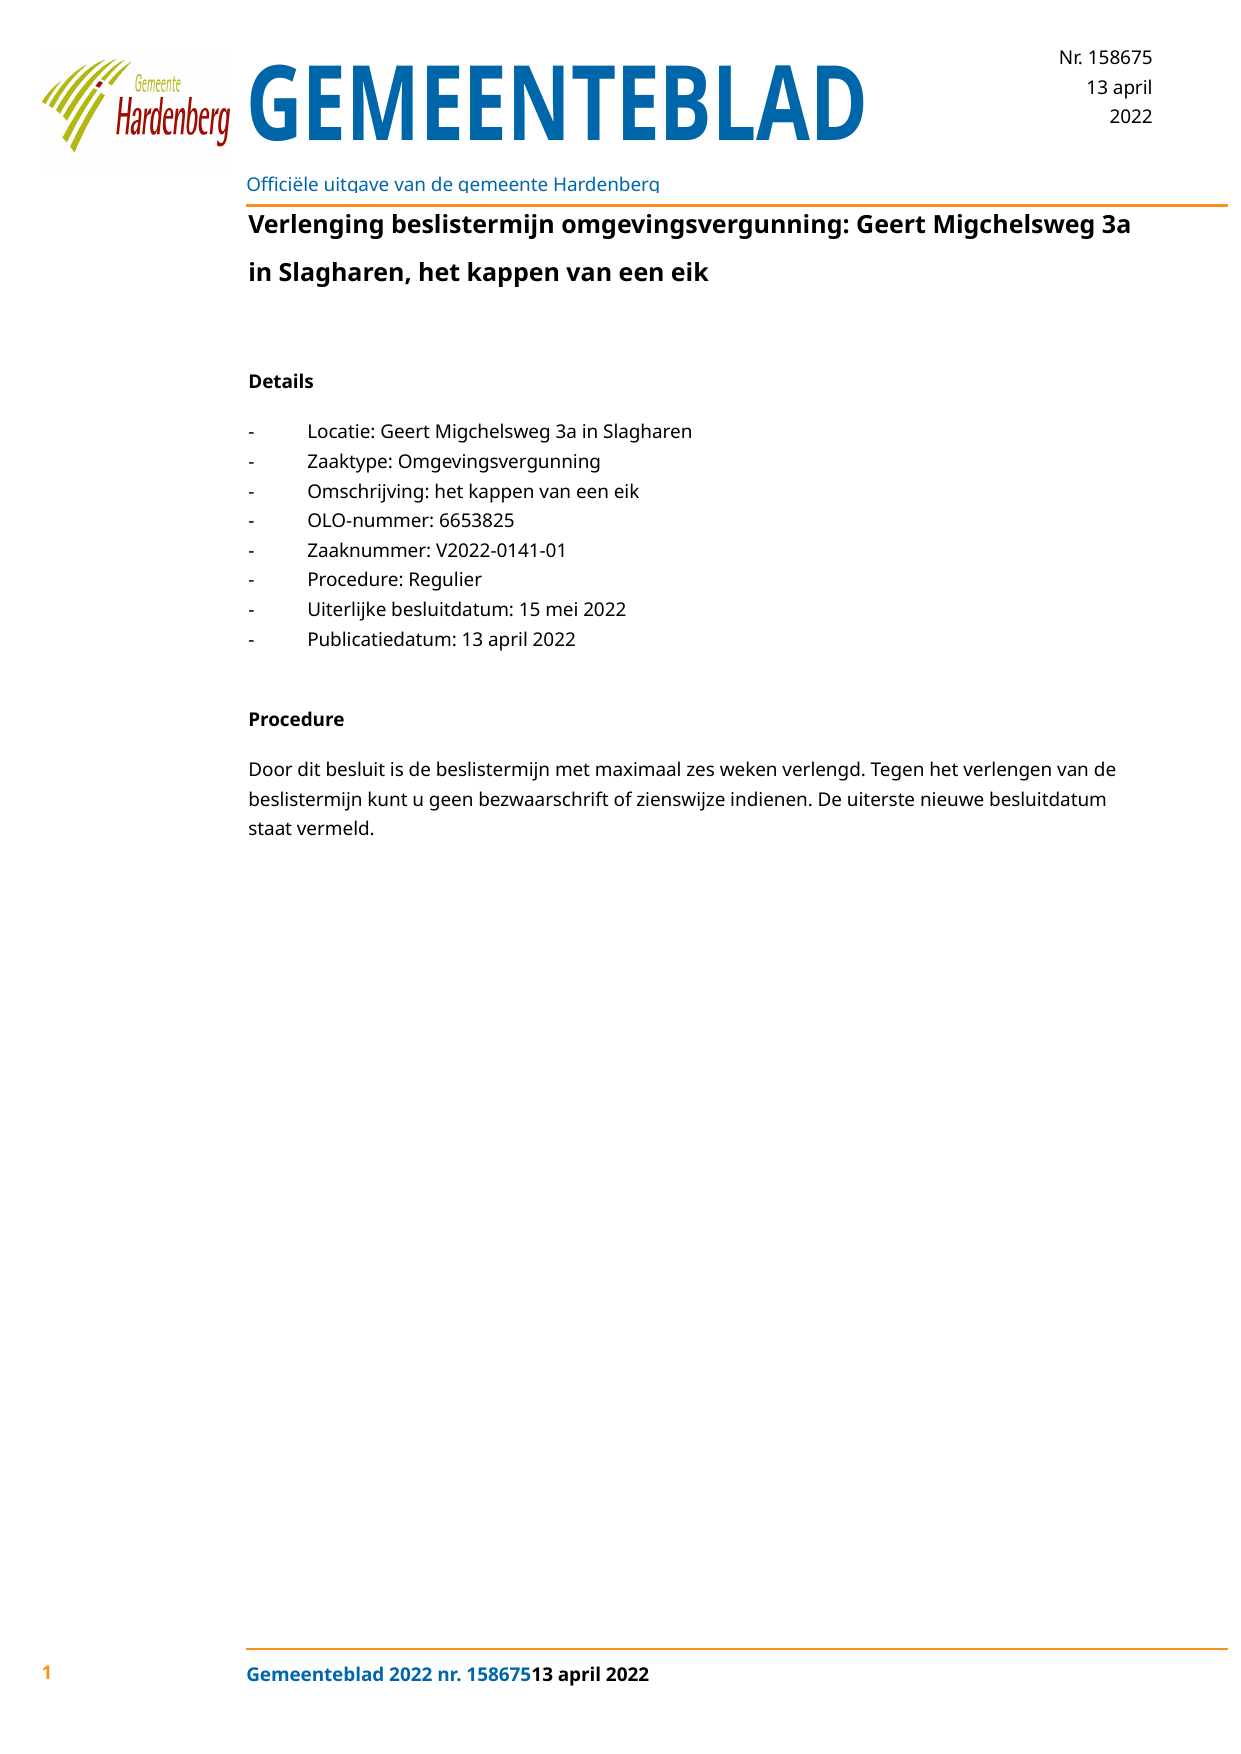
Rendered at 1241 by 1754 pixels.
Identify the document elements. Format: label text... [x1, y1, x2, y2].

list Publicatiedatum: 13 april 2022 [248, 626, 1152, 652]
picture [41, 47, 231, 172]
text Verlenging beslistermijn omgevingsvergunning: Geert Migchelsweg 3a in Slagharen, het kappen van een eik [248, 207, 1152, 288]
list OLO-nummer: 6653825 [248, 507, 1152, 533]
text Details [248, 368, 1152, 394]
list Uiterlijke besluitdatum: 15 mei 2022 [248, 596, 1152, 622]
text Procedure [248, 706, 1152, 732]
list Zaaktype: Omgevingsvergunning [248, 448, 1152, 474]
list Zaaknummer: V2022-0141-01 [248, 537, 1152, 563]
list Locatie: Geert Migchelsweg 3a in Slagharen [248, 419, 1152, 444]
list Procedure: Regulier [248, 567, 1152, 592]
text Door dit besluit is de beslistermijn met maximaal zes weken verlengd. Tegen het verlengen van de beslistermijn kunt u geen bezwaarschrift of zienswijze indienen. De uiterste nieuwe besluitdatum staat vermeld. [248, 756, 1152, 841]
list Omschrijving: het kappen van een eik [248, 478, 1152, 504]
